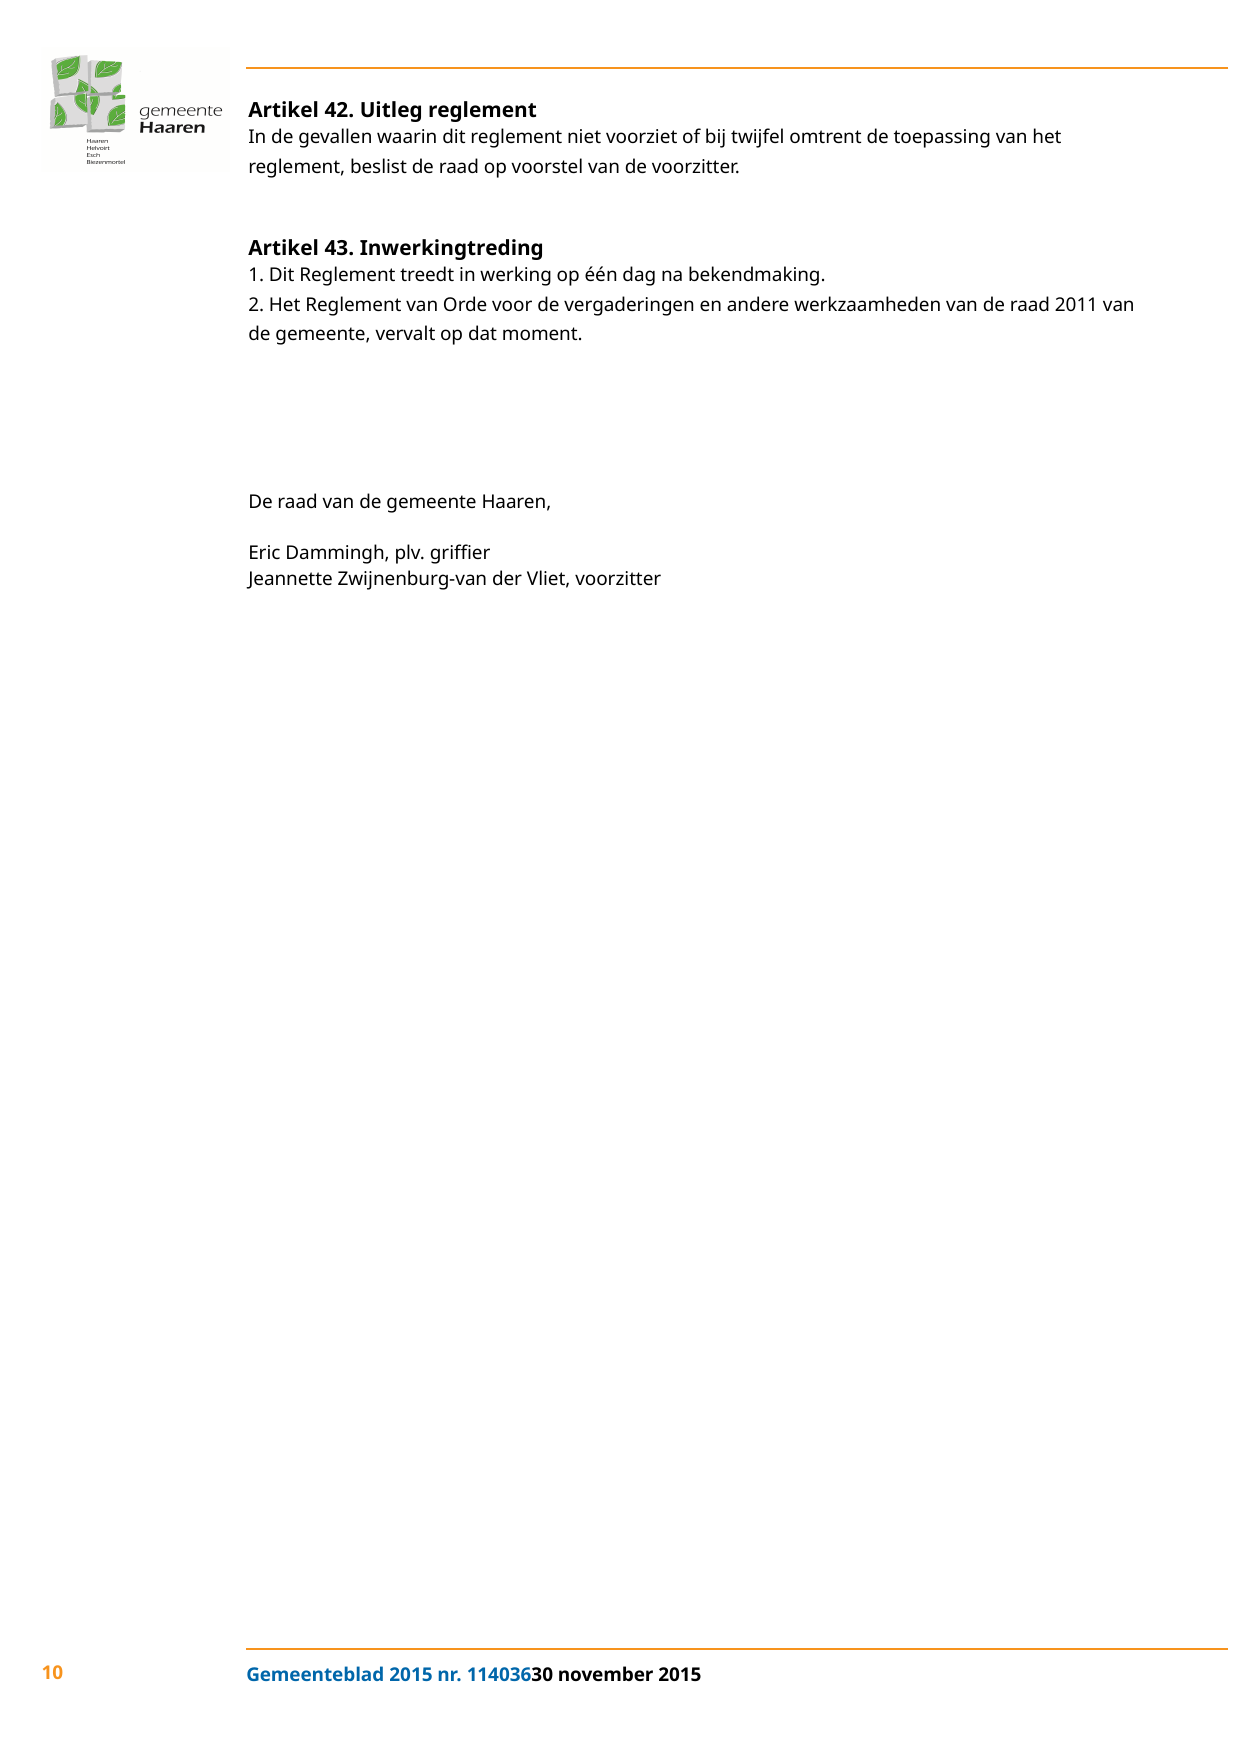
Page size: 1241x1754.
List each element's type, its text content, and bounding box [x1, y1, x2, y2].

text Eric Dammingh, plv. griffier [248, 539, 1152, 565]
text De raad van de gemeente Haaren, [248, 488, 1152, 513]
text Jeannette Zwijnenburg-van der Vliet, voorzitter [248, 565, 1152, 591]
text In de gevallen waarin dit reglement niet voorziet of bij twijfel omtrent de toepassing van het reglement, beslist de raad op voorstel van de voorzitter. [248, 123, 1152, 178]
picture [41, 47, 231, 172]
text Artikel 42. Uitleg reglement [248, 95, 1152, 123]
text Artikel 43. Inwerkingtreding [248, 233, 1152, 261]
text 2. Het Reglement van Orde voor de vergaderingen en andere werkzaamheden van de raad 2011 van de gemeente, vervalt op dat moment. [248, 291, 1152, 346]
text 1. Dit Reglement treedt in werking op één dag na bekendmaking. [248, 261, 1152, 287]
